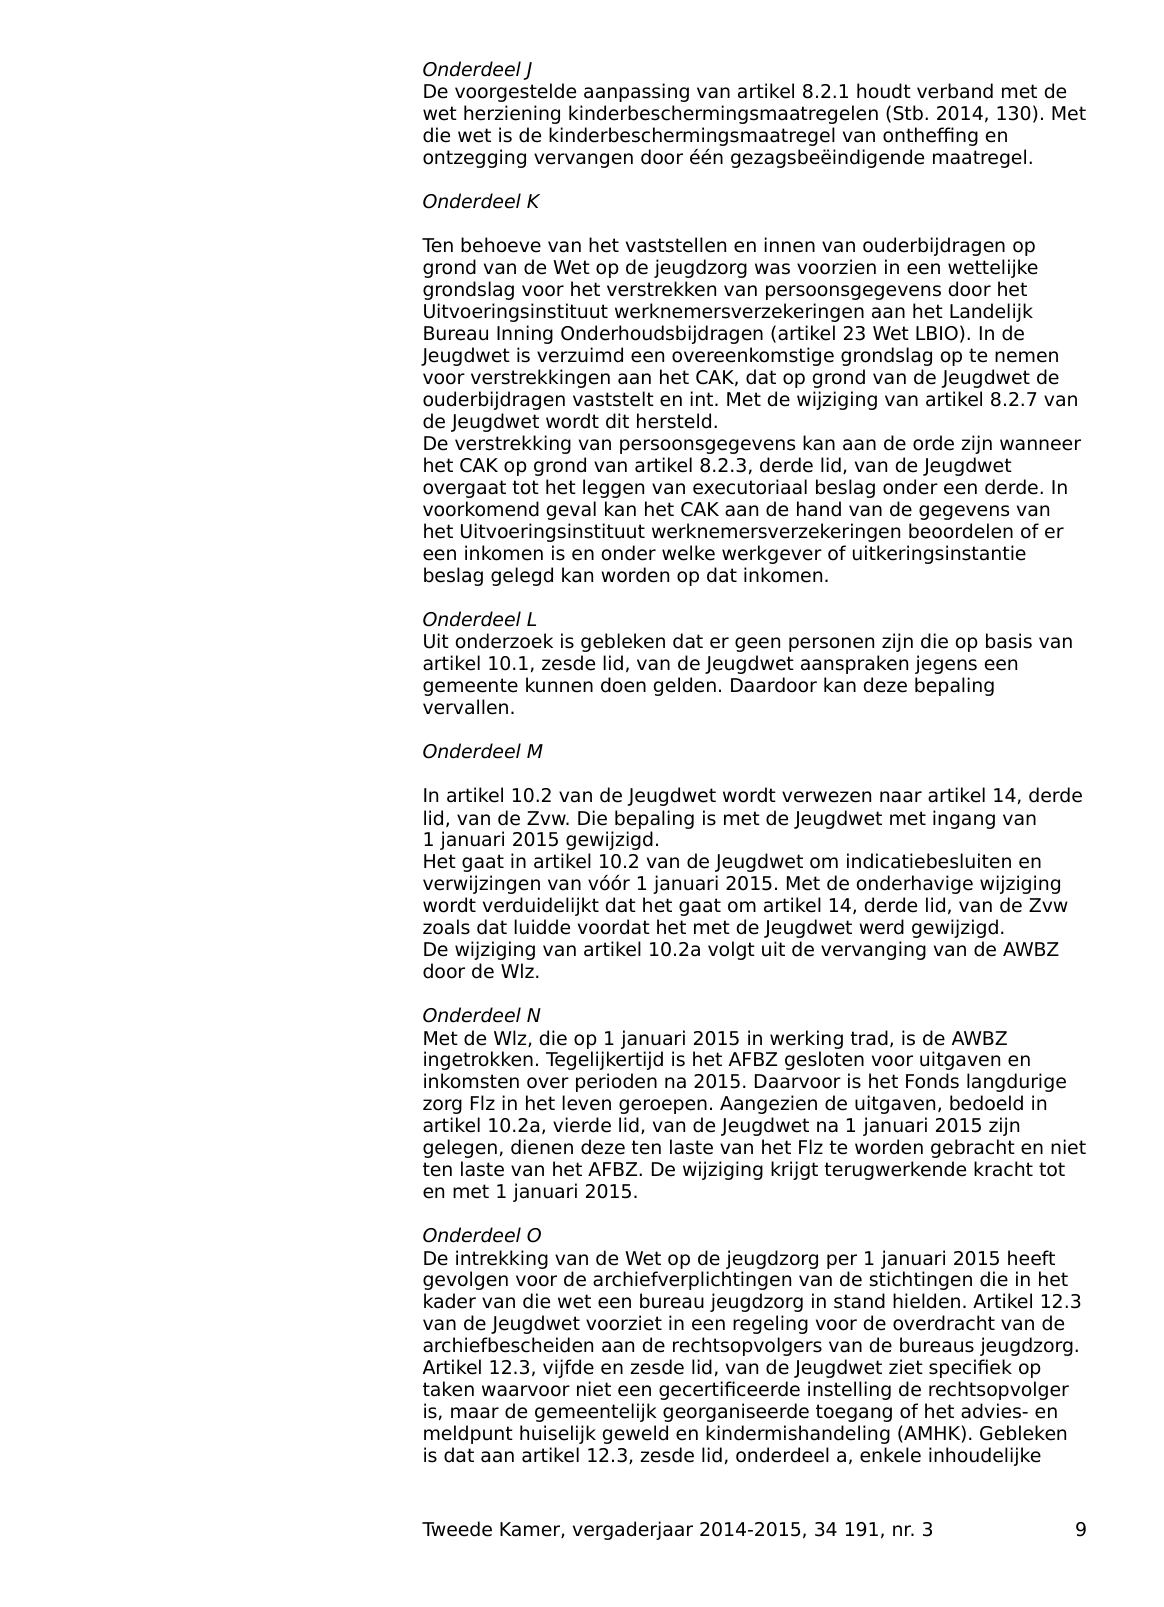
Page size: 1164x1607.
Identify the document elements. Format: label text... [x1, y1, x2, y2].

text Uit onderzoek is gebleken dat er geen personen zijn die op basis van artikel 10.1, zesde lid, van de Jeugdwet aanspraken jegens een gemeente kunnen doen gelden. Daardoor kan deze bepaling vervallen. [422, 631, 1087, 719]
text De intrekking van de Wet op de jeugdzorg per 1 januari 2015 heeft gevolgen voor de archiefverplichtingen van de stichtingen die in het kader van die wet een bureau jeugdzorg in stand hielden. Artikel 12.3 van de Jeugdwet voorziet in een regeling voor de overdracht van de archiefbescheiden aan de rechtsopvolgers van de bureaus jeugdzorg. Artikel 12.3, vijfde en zesde lid, van de Jeugdwet ziet specifiek op taken waarvoor niet een gecertificeerde instelling de rechtsopvolger is, maar de gemeentelijk georganiseerde toegang of het advies- en meldpunt huiselijk geweld en kindermishandeling (AMHK). Gebleken is dat aan artikel 12.3, zesde lid, onderdeel a, enkele inhoudelijke [422, 1247, 1087, 1467]
text In artikel 10.2 van de Jeugdwet wordt verwezen naar artikel 14, derde lid, van de Zvw. Die bepaling is met de Jeugdwet met ingang van 1 januari 2015 gewijzigd. [422, 785, 1087, 851]
subtitle Onderdeel L [422, 609, 1087, 631]
text Het gaat in artikel 10.2 van de Jeugdwet om indicatiebesluiten en verwijzingen van vóór 1 januari 2015. Met de onderhavige wijziging wordt verduidelijkt dat het gaat om artikel 14, derde lid, van de Zvw zoals dat luidde voordat het met de Jeugdwet werd gewijzigd. [422, 851, 1087, 939]
subtitle Onderdeel M [422, 741, 1087, 763]
text De voorgestelde aanpassing van artikel 8.2.1 houdt verband met de wet herziening kinderbeschermingsmaatregelen (Stb. 2014, 130). Met die wet is de kinderbeschermingsmaatregel van ontheffing en ontzegging vervangen door één gezagsbeëindigende maatregel. [422, 81, 1087, 169]
subtitle Onderdeel J [422, 59, 1087, 81]
subtitle Onderdeel O [422, 1225, 1087, 1247]
subtitle Onderdeel K [422, 191, 1087, 213]
text Met de Wlz, die op 1 januari 2015 in werking trad, is de AWBZ ingetrokken. Tegelijkertijd is het AFBZ gesloten voor uitgaven en inkomsten over perioden na 2015. Daarvoor is het Fonds langdurige zorg Flz in het leven geroepen. Aangezien de uitgaven, bedoeld in artikel 10.2a, vierde lid, van de Jeugdwet na 1 januari 2015 zijn gelegen, dienen deze ten laste van het Flz te worden gebracht en niet ten laste van het AFBZ. De wijziging krijgt terugwerkende kracht tot en met 1 januari 2015. [422, 1027, 1087, 1203]
subtitle Onderdeel N [422, 1005, 1087, 1027]
text De verstrekking van persoonsgegevens kan aan de orde zijn wanneer het CAK op grond van artikel 8.2.3, derde lid, van de Jeugdwet overgaat tot het leggen van executoriaal beslag onder een derde. In voorkomend geval kan het CAK aan de hand van de gegevens van het Uitvoeringsinstituut werknemersverzekeringen beoordelen of er een inkomen is en onder welke werkgever of uitkeringsinstantie beslag gelegd kan worden op dat inkomen. [422, 433, 1087, 587]
text De wijziging van artikel 10.2a volgt uit de vervanging van de AWBZ door de Wlz. [422, 939, 1087, 983]
text Ten behoeve van het vaststellen en innen van ouderbijdragen op grond van de Wet op de jeugdzorg was voorzien in een wettelijke grondslag voor het verstrekken van persoonsgegevens door het Uitvoeringsinstituut werknemersverzekeringen aan het Landelijk Bureau Inning Onderhoudsbijdragen (artikel 23 Wet LBIO). In de Jeugdwet is verzuimd een overeenkomstige grondslag op te nemen voor verstrekkingen aan het CAK, dat op grond van de Jeugdwet de ouderbijdragen vaststelt en int. Met de wijziging van artikel 8.2.7 van de Jeugdwet wordt dit hersteld. [422, 235, 1087, 433]
